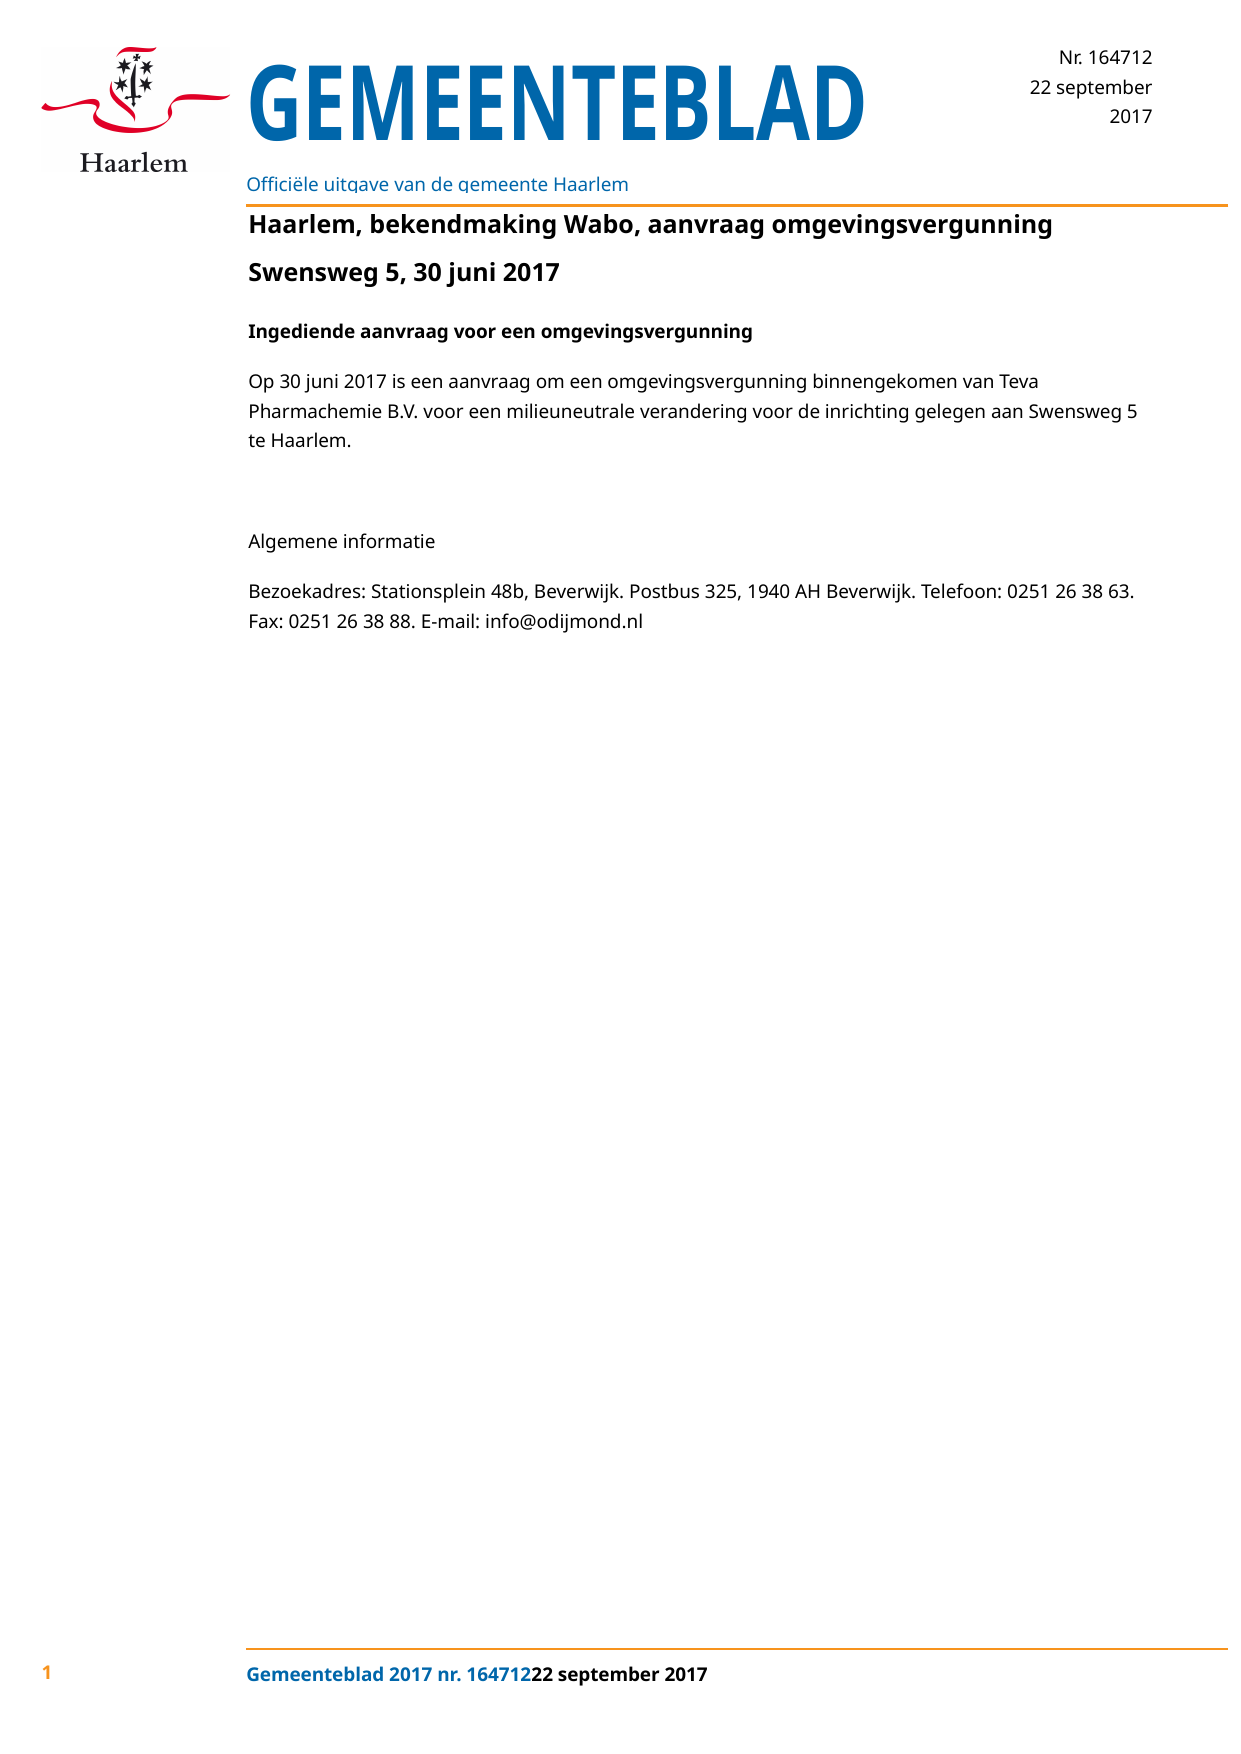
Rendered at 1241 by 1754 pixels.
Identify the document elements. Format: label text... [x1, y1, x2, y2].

text Bezoekadres: Stationsplein 48b, Beverwijk. Postbus 325, 1940 AH Beverwijk. Telefoon: 0251 26 38 63. Fax: 0251 26 38 88. E-mail: info@odijmond.nl [248, 579, 1152, 634]
picture [41, 47, 231, 172]
text Ingediende aanvraag voor een omgevingsvergunning [248, 318, 1152, 344]
text Haarlem, bekendmaking Wabo, aanvraag omgevingsvergunning Swensweg 5, 30 juni 2017 [248, 207, 1152, 288]
text Algemene informatie [248, 528, 1152, 554]
text Op 30 juni 2017 is een aanvraag om een omgevingsvergunning binnengekomen van Teva Pharmachemie B.V. voor een milieuneutrale verandering voor de inrichting gelegen aan Swensweg 5 te Haarlem. [248, 368, 1152, 453]
